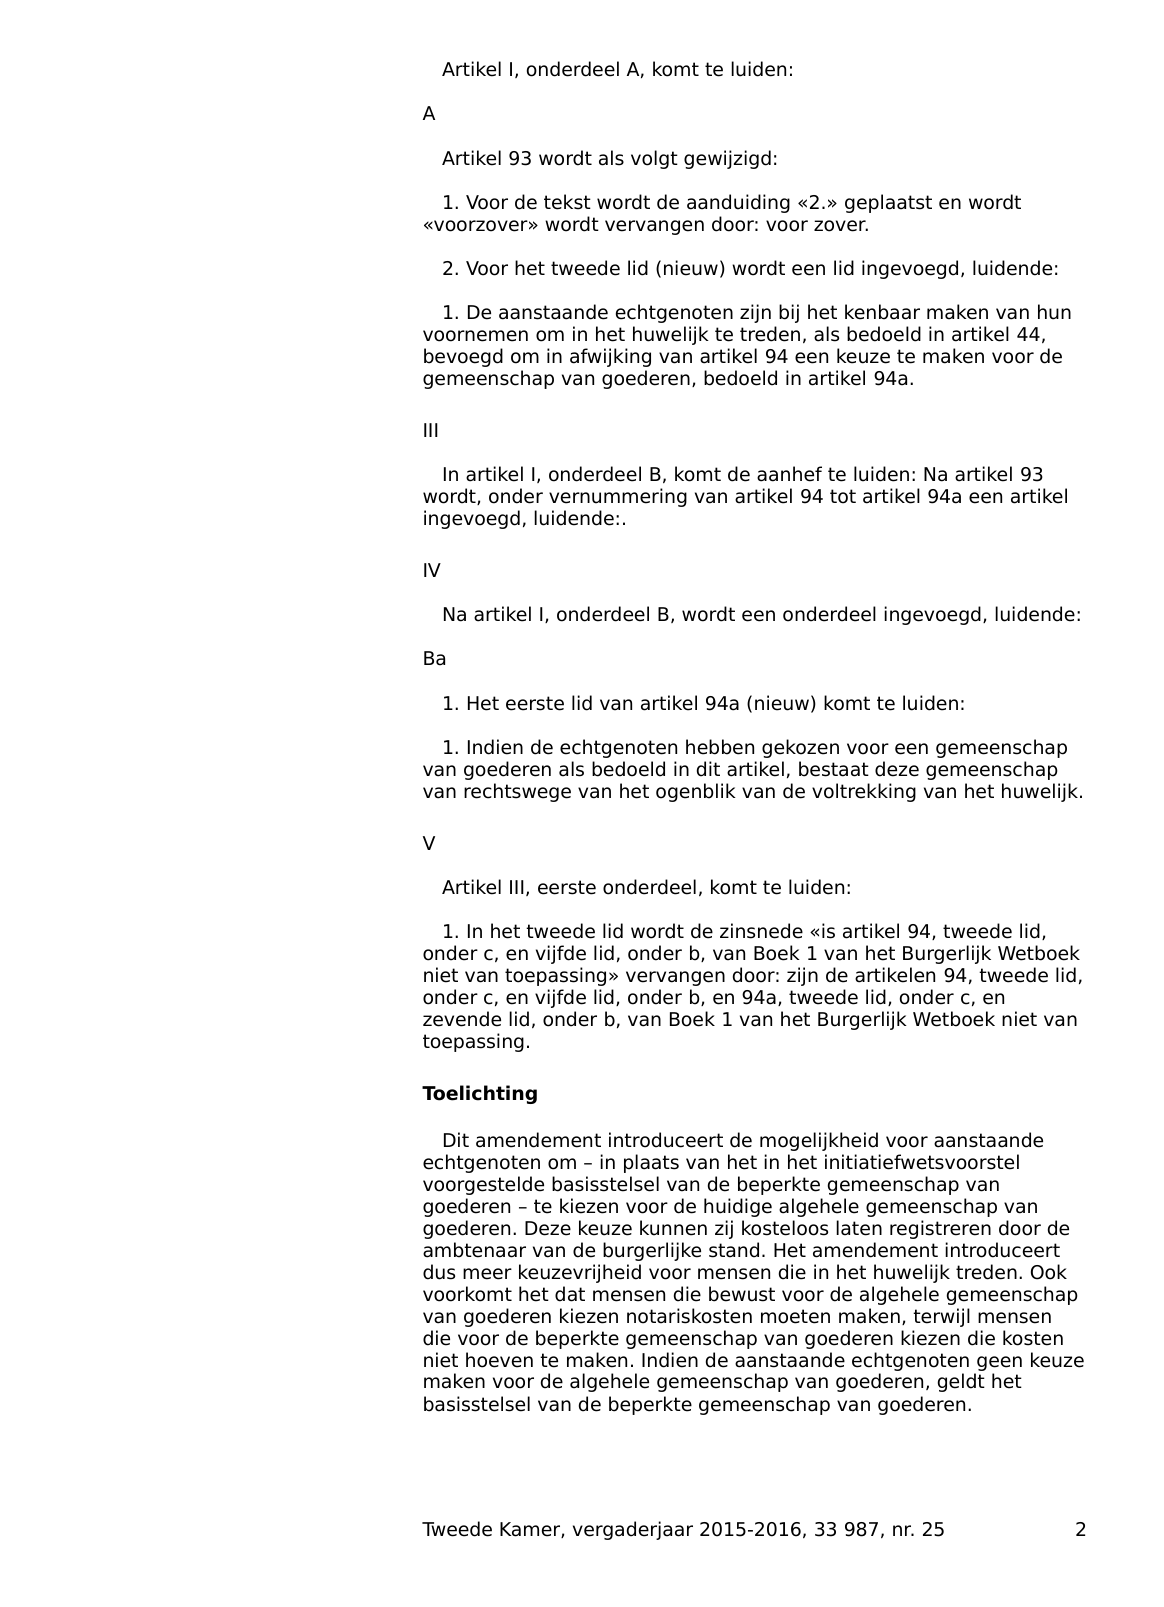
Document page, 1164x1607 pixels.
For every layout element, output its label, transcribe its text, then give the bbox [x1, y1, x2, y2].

text Artikel I, onderdeel A, komt te luiden: [422, 59, 1087, 81]
text Na artikel I, onderdeel B, wordt een onderdeel ingevoegd, luidende: [422, 604, 1087, 626]
text 1. Indien de echtgenoten hebben gekozen voor een gemeenschap van goederen als bedoeld in dit artikel, bestaat deze gemeenschap van rechtswege van het ogenblik van de voltrekking van het huwelijk. [422, 737, 1087, 802]
text Dit amendement introduceert de mogelijkheid voor aanstaande echtgenoten om – in plaats van het in het initiatiefwetsvoorstel voorgestelde basisstelsel van de beperkte gemeenschap van goederen – te kiezen voor de huidige algehele gemeenschap van goederen. Deze keuze kunnen zij kosteloos laten registreren door de ambtenaar van de burgerlijke stand. Het amendement introduceert dus meer keuzevrijheid voor mensen die in het huwelijk treden. Ook voorkomt het dat mensen die bewust voor de algehele gemeenschap van goederen kiezen notariskosten moeten maken, terwijl mensen die voor de beperkte gemeenschap van goederen kiezen die kosten niet hoeven te maken. Indien de aanstaande echtgenoten geen keuze maken voor de algehele gemeenschap van goederen, geldt het basisstelsel van de beperkte gemeenschap van goederen. [422, 1130, 1087, 1415]
subtitle Toelichting [422, 1083, 1087, 1105]
subtitle V [422, 832, 1087, 854]
subtitle IV [422, 560, 1087, 582]
text 2. Voor het tweede lid (nieuw) wordt een lid ingevoegd, luidende: [422, 258, 1087, 280]
text Artikel 93 wordt als volgt gewijzigd: [422, 147, 1087, 169]
text Ba [422, 648, 1087, 670]
text 1. Voor de tekst wordt de aanduiding «2.» geplaatst en wordt «voorzover» wordt vervangen door: voor zover. [422, 192, 1087, 236]
subtitle III [422, 420, 1087, 442]
text A [422, 103, 1087, 125]
text 1. Het eerste lid van artikel 94a (nieuw) komt te luiden: [422, 692, 1087, 714]
text Artikel III, eerste onderdeel, komt te luiden: [422, 877, 1087, 899]
text 1. De aanstaande echtgenoten zijn bij het kenbaar maken van hun voornemen om in het huwelijk te treden, als bedoeld in artikel 44, bevoegd om in afwijking van artikel 94 een keuze te maken voor de gemeenschap van goederen, bedoeld in artikel 94a. [422, 302, 1087, 390]
text 1. In het tweede lid wordt de zinsnede «is artikel 94, tweede lid, onder c, en vijfde lid, onder b, van Boek 1 van het Burgerlijk Wetboek niet van toepassing» vervangen door: zijn de artikelen 94, tweede lid, onder c, en vijfde lid, onder b, en 94a, tweede lid, onder c, en zevende lid, onder b, van Boek 1 van het Burgerlijk Wetboek niet van toepassing. [422, 921, 1087, 1053]
text In artikel I, onderdeel B, komt de aanhef te luiden: Na artikel 93 wordt, onder vernummering van artikel 94 tot artikel 94a een artikel ingevoegd, luidende:. [422, 464, 1087, 530]
